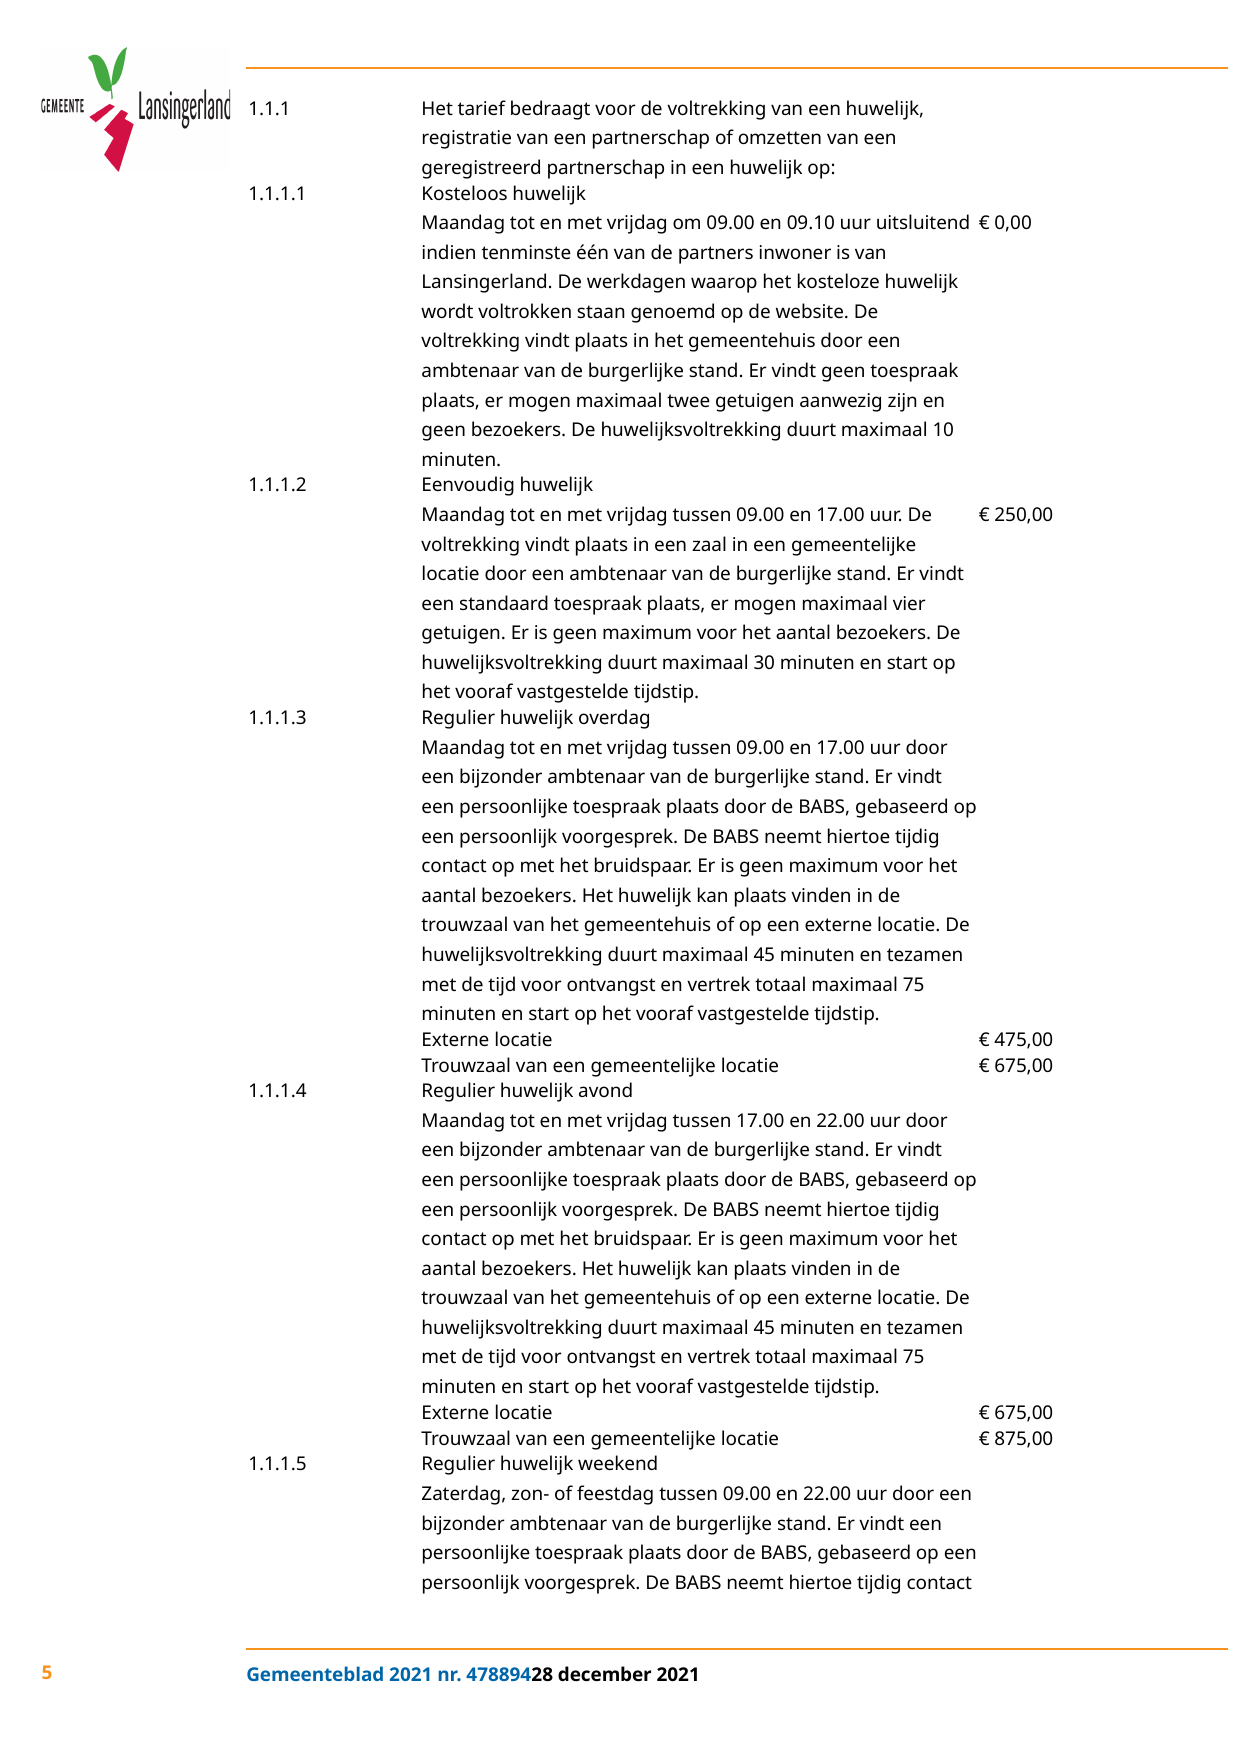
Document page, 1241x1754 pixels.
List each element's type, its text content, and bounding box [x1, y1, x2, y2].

table_cell Het tarief bedraagt voor de voltrekking van een huwelijk, registratie van een partnerschap of omzetten van een geregistreerd partnerschap in een huwelijk op: [421, 95, 978, 180]
table_cell € 875,00 [979, 1425, 1152, 1451]
table_cell Regulier huwelijk avond Maandag tot en met vrijdag tussen 17.00 en 22.00 uur door een bijzonder ambtenaar van de burgerlijke stand. Er vindt een persoonlijke toespraak plaats door de BABS, gebaseerd op een persoonlijk voorgesprek. De BABS neemt hiertoe tijdig contact op met het bruidspaar. Er is geen maximum voor het aantal bezoekers. Het huwelijk kan plaats vinden in de trouwzaal van het gemeentehuis of op een externe locatie. De huwelijksvoltrekking duurt maximaal 45 minuten en tezamen met de tijd voor ontvangst en vertrek totaal maximaal 75 minuten en start op het vooraf vastgestelde tijdstip. [421, 1078, 978, 1399]
table_cell [979, 95, 1152, 180]
table_cell 1.1.1 [248, 95, 421, 180]
table_cell € 675,00 [979, 1052, 1152, 1077]
table_cell [979, 705, 1152, 1026]
table_cell [248, 1425, 421, 1451]
table_cell [979, 1451, 1152, 1594]
table_cell Trouwzaal van een gemeentelijke locatie [421, 1052, 978, 1077]
table_cell 1.1.1.2 [248, 472, 421, 704]
table_cell € 675,00 [979, 1399, 1152, 1425]
table_cell € 250,00 [979, 472, 1152, 704]
table_cell [248, 1026, 421, 1052]
table_cell € 0,00 [979, 180, 1152, 472]
table_cell 1.1.1.4 [248, 1078, 421, 1399]
table_cell 1.1.1.1 [248, 180, 421, 472]
picture [41, 47, 231, 172]
table_cell € 475,00 [979, 1026, 1152, 1052]
table_cell [248, 1052, 421, 1077]
table_cell [979, 1078, 1152, 1399]
table_cell [248, 1399, 421, 1425]
table_cell 1.1.1.5 [248, 1451, 421, 1594]
table_cell Regulier huwelijk weekend Zaterdag, zon- of feestdag tussen 09.00 en 22.00 uur door een bijzonder ambtenaar van de burgerlijke stand. Er vindt een persoonlijke toespraak plaats door de BABS, gebaseerd op een persoonlijk voorgesprek. De BABS neemt hiertoe tijdig contact [421, 1451, 978, 1594]
table_cell Externe locatie [421, 1026, 978, 1052]
table_cell Eenvoudig huwelijk Maandag tot en met vrijdag tussen 09.00 en 17.00 uur. De voltrekking vindt plaats in een zaal in een gemeentelijke locatie door een ambtenaar van de burgerlijke stand. Er vindt een standaard toespraak plaats, er mogen maximaal vier getuigen. Er is geen maximum voor het aantal bezoekers. De huwelijksvoltrekking duurt maximaal 30 minuten en start op het vooraf vastgestelde tijdstip. [421, 472, 978, 704]
table_cell 1.1.1.3 [248, 705, 421, 1026]
table_cell Externe locatie [421, 1399, 978, 1425]
table_cell Kosteloos huwelijk Maandag tot en met vrijdag om 09.00 en 09.10 uur uitsluitend indien tenminste één van de partners inwoner is van Lansingerland. De werkdagen waarop het kosteloze huwelijk wordt voltrokken staan genoemd op de website. De voltrekking vindt plaats in het gemeentehuis door een ambtenaar van de burgerlijke stand. Er vindt geen toespraak plaats, er mogen maximaal twee getuigen aanwezig zijn en geen bezoekers. De huwelijksvoltrekking duurt maximaal 10 minuten. [421, 180, 978, 472]
table_cell Regulier huwelijk overdag Maandag tot en met vrijdag tussen 09.00 en 17.00 uur door een bijzonder ambtenaar van de burgerlijke stand. Er vindt een persoonlijke toespraak plaats door de BABS, gebaseerd op een persoonlijk voorgesprek. De BABS neemt hiertoe tijdig contact op met het bruidspaar. Er is geen maximum voor het aantal bezoekers. Het huwelijk kan plaats vinden in de trouwzaal van het gemeentehuis of op een externe locatie. De huwelijksvoltrekking duurt maximaal 45 minuten en tezamen met de tijd voor ontvangst en vertrek totaal maximaal 75 minuten en start op het vooraf vastgestelde tijdstip. [421, 705, 978, 1026]
table_cell Trouwzaal van een gemeentelijke locatie [421, 1425, 978, 1451]
